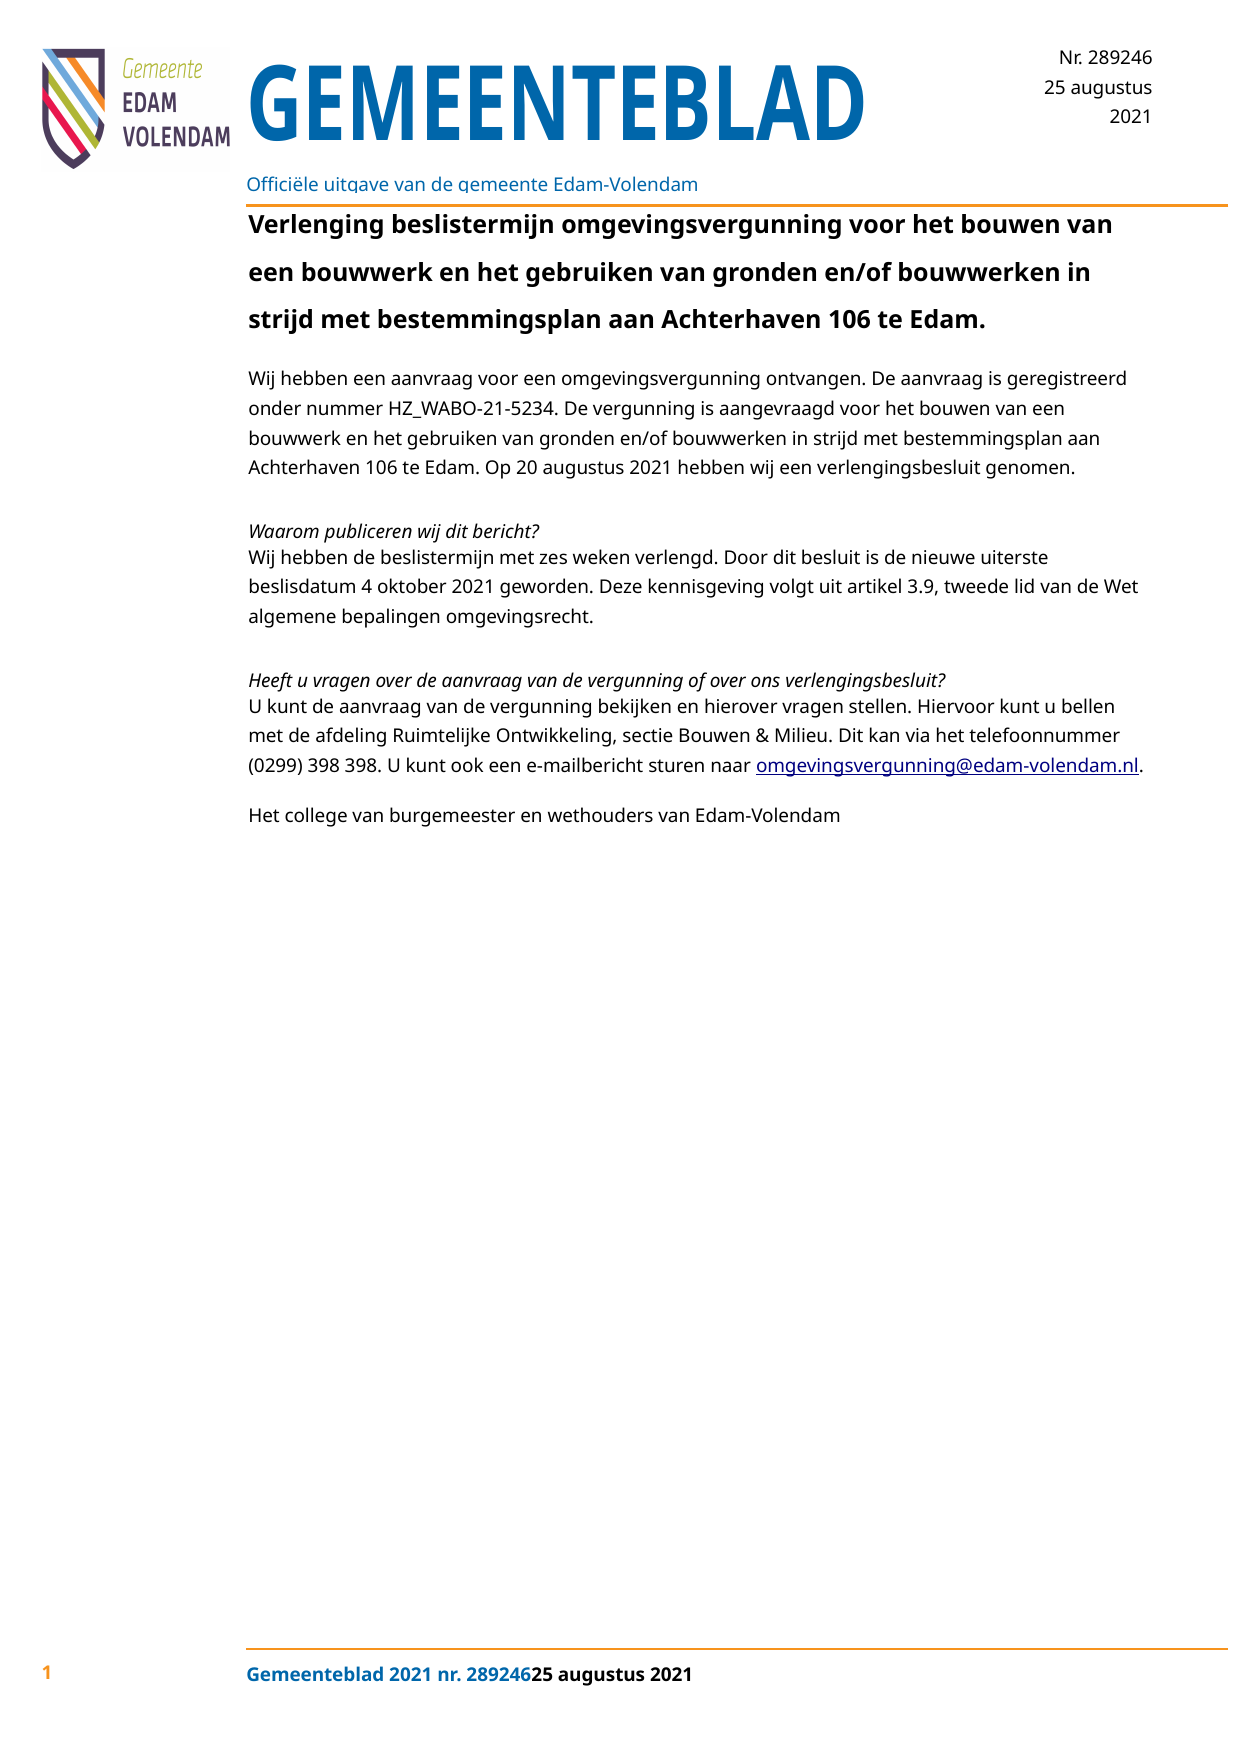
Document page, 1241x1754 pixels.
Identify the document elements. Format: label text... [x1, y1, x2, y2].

picture [41, 47, 231, 172]
text Het college van burgemeester en wethouders van Edam-Volendam [248, 802, 1152, 828]
text U kunt de aanvraag van de vergunning bekijken en hierover vragen stellen. Hiervoor kunt u bellen met de afdeling Ruimtelijke Ontwikkeling, sectie Bouwen & Milieu. Dit kan via het telefoonnummer (0299) 398 398. U kunt ook een e-mailbericht sturen naar omgevingsvergunning@edam-volendam.nl. [248, 693, 1152, 778]
text Heeft u vragen over de aanvraag van de vergunning of over ons verlengingsbesluit? [248, 667, 1152, 693]
text Waarom publiceren wij dit bericht? [248, 518, 1152, 544]
text Verlenging beslistermijn omgevingsvergunning voor het bouwen van een bouwwerk en het gebruiken van gronden en/of bouwwerken in strijd met bestemmingsplan aan Achterhaven 106 te Edam. [248, 207, 1152, 336]
text Wij hebben een aanvraag voor een omgevingsvergunning ontvangen. De aanvraag is geregistreerd onder nummer HZ_WABO-21-5234. De vergunning is aangevraagd voor het bouwen van een bouwwerk en het gebruiken van gronden en/of bouwwerken in strijd met bestemmingsplan aan Achterhaven 106 te Edam. Op 20 augustus 2021 hebben wij een verlengingsbesluit genomen. [248, 366, 1152, 480]
text Wij hebben de beslistermijn met zes weken verlengd. Door dit besluit is de nieuwe uiterste beslisdatum 4 oktober 2021 geworden. Deze kennisgeving volgt uit artikel 3.9, tweede lid van de Wet algemene bepalingen omgevingsrecht. [248, 544, 1152, 629]
